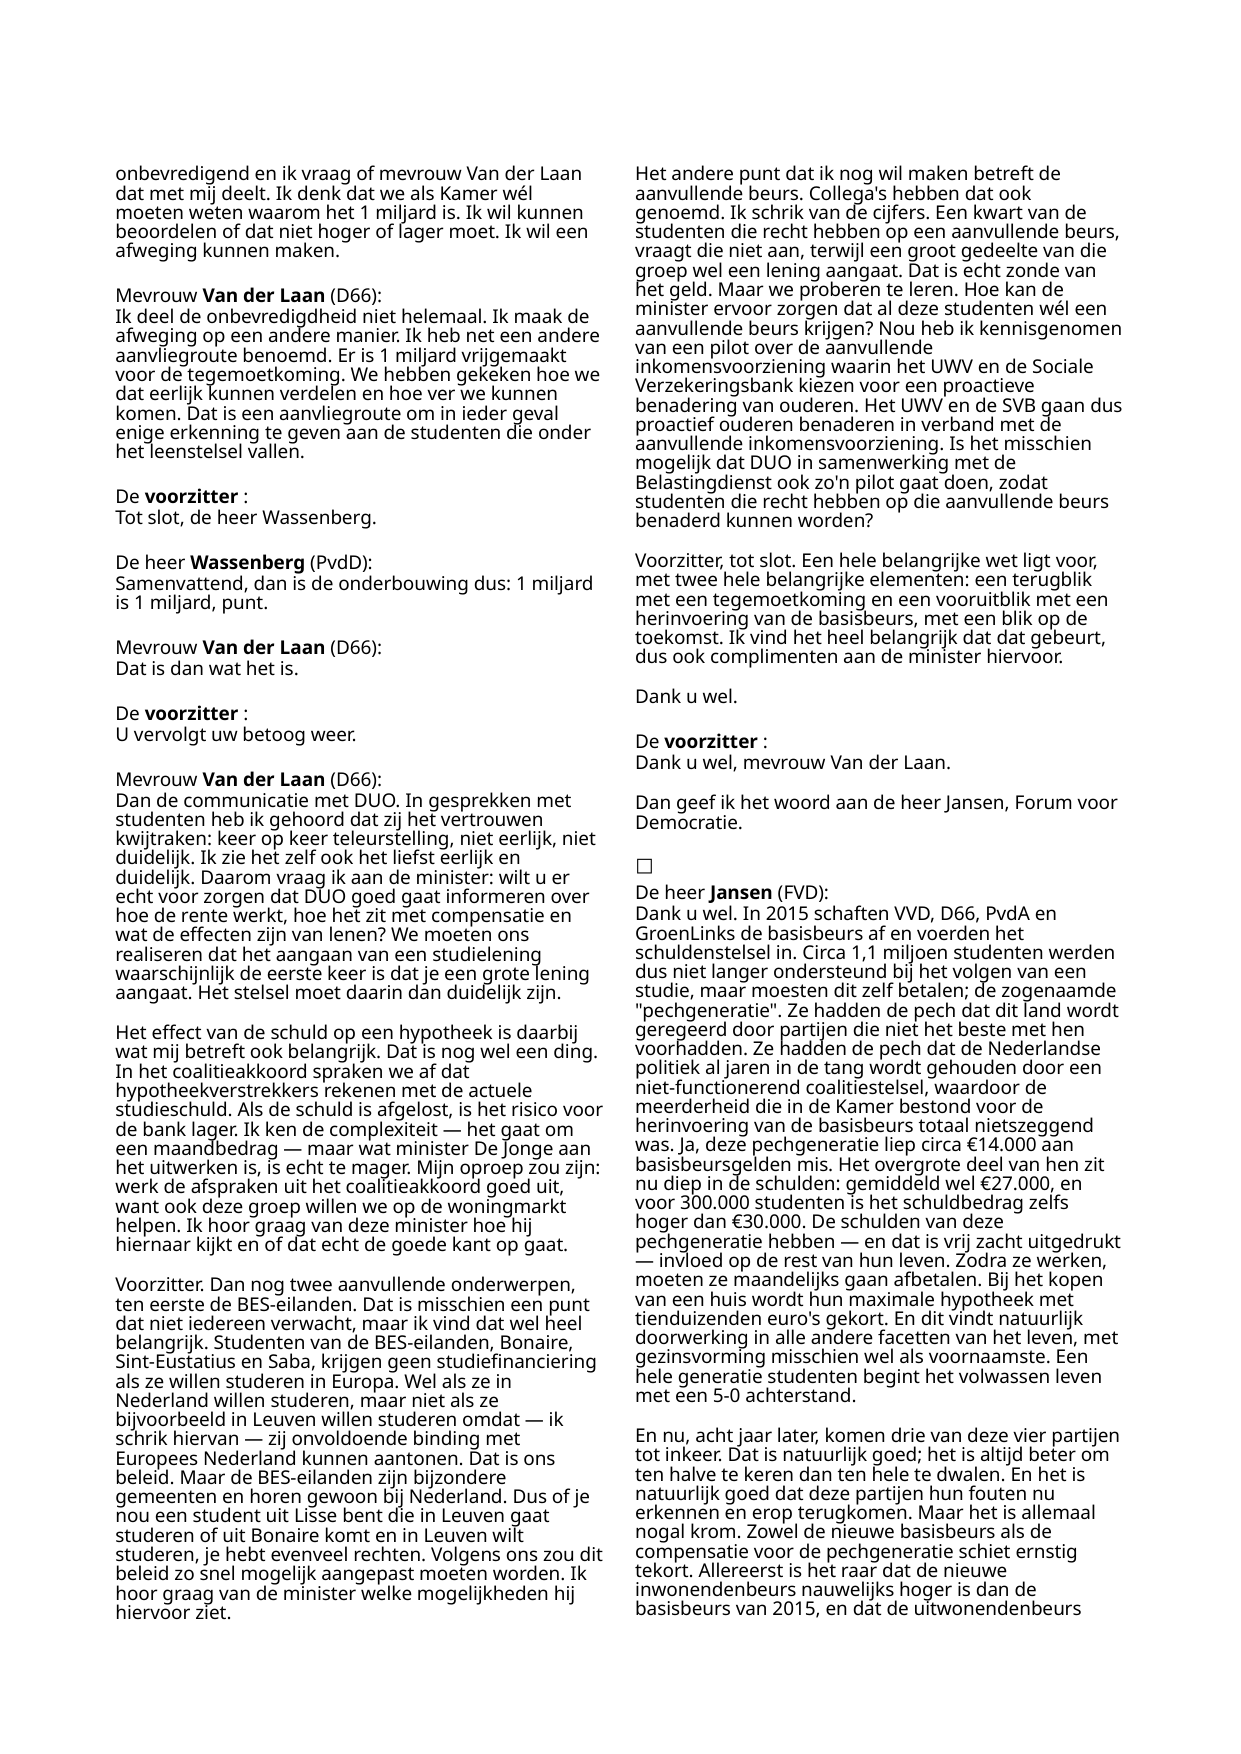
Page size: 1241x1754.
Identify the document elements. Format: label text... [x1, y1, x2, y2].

text U vervolgt uw betoog weer. [115, 726, 605, 745]
text De heer Wassenberg (PvdD): [115, 549, 605, 575]
text Voorzitter, tot slot. Een hele belangrijke wet ligt voor, met twee hele belangrijke elementen: een terugblik met een tegemoetkoming en een vooruitblik met een herinvoering van de basisbeurs, met een blik op de toekomst. Ik vind het heel belangrijk dat dat gebeurt, dus ook complimenten aan de minister hiervoor. [635, 552, 1125, 668]
text Ik deel de onbevredigdheid niet helemaal. Ik maak de afweging op een andere manier. Ik heb net een andere aanvliegroute benoemd. Er is 1 miljard vrijgemaakt voor de tegemoetkoming. We hebben gekeken hoe we dat eerlijk kunnen verdelen en hoe ver we kunnen komen. Dat is een aanvliegroute om in ieder geval enige erkenning te geven aan de studenten die onder het leenstelsel vallen. [115, 308, 605, 462]
text Dank u wel, mevrouw Van der Laan. [635, 754, 1125, 774]
text onbevredigend en ik vraag of mevrouw Van der Laan dat met mij deelt. Ik denk dat we als Kamer wél moeten weten waarom het 1 miljard is. Ik wil kunnen beoordelen of dat niet hoger of lager moet. Ik wil een afweging kunnen maken. [115, 165, 605, 262]
text ⬜ [635, 854, 1125, 879]
text Dan geef ik het woord aan de heer Jansen, Forum voor Democratie. [635, 794, 1125, 833]
text De heer Jansen (FVD): [635, 879, 1125, 905]
text De voorzitter : [635, 729, 1125, 754]
text Het effect van de schuld op een hypotheek is daarbij wat mij betreft ook belangrijk. Dat is nog wel een ding. In het coalitieakkoord spraken we af dat hypotheekverstrekkers rekenen met de actuele studieschuld. Als de schuld is afgelost, is het risico voor de bank lager. Ik ken de complexiteit — het gaat om een maandbedrag — maar wat minister De Jonge aan het uitwerken is, is echt te mager. Mijn oproep zou zijn: werk de afspraken uit het coalitieakkoord goed uit, want ook deze groep willen we op de woningmarkt helpen. Ik hoor graag van deze minister hoe hij hiernaar kijkt en of dat echt de goede kant op gaat. [115, 1024, 605, 1256]
text Mevrouw Van der Laan (D66): [115, 282, 605, 308]
text Dan de communicatie met DUO. In gesprekken met studenten heb ik gehoord dat zij het vertrouwen kwijtraken: keer op keer teleurstelling, niet eerlijk, niet duidelijk. Ik zie het zelf ook het liefst eerlijk en duidelijk. Daarom vraag ik aan de minister: wilt u er echt voor zorgen dat DUO goed gaat informeren over hoe de rente werkt, hoe het zit met compensatie en wat de effecten zijn van lenen? We moeten ons realiseren dat het aangaan van een studielening waarschijnlijk de eerste keer is dat je een grote lening aangaat. Het stelsel moet daarin dan duidelijk zijn. [115, 792, 605, 1003]
text De voorzitter : [115, 483, 605, 509]
text Dat is dan wat het is. [115, 660, 605, 679]
text Het andere punt dat ik nog wil maken betreft de aanvullende beurs. Collega's hebben dat ook genoemd. Ik schrik van de cijfers. Een kwart van de studenten die recht hebben op een aanvullende beurs, vraagt die niet aan, terwijl een groot gedeelte van die groep wel een lening aangaat. Dat is echt zonde van het geld. Maar we proberen te leren. Hoe kan de minister ervoor zorgen dat al deze studenten wél een aanvullende beurs krijgen? Nou heb ik kennisgenomen van een pilot over de aanvullende inkomensvoorziening waarin het UWV en de Sociale Verzekeringsbank kiezen voor een proactieve benadering van ouderen. Het UWV en de SVB gaan dus proactief ouderen benaderen in verband met de aanvullende inkomensvoorziening. Is het misschien mogelijk dat DUO in samenwerking met de Belastingdienst ook zo'n pilot gaat doen, zodat studenten die recht hebben op die aanvullende beurs benaderd kunnen worden? [635, 165, 1125, 531]
text Tot slot, de heer Wassenberg. [115, 509, 605, 528]
text De voorzitter : [115, 700, 605, 726]
text En nu, acht jaar later, komen drie van deze vier partijen tot inkeer. Dat is natuurlijk goed; het is altijd beter om ten halve te keren dan ten hele te dwalen. En het is natuurlijk goed dat deze partijen hun fouten nu erkennen en erop terugkomen. Maar het is allemaal nogal krom. Zowel de nieuwe basisbeurs als de compensatie voor de pechgeneratie schiet ernstig tekort. Allereerst is het raar dat de nieuwe inwonendenbeurs nauwelijks hoger is dan de basisbeurs van 2015, en dat de uitwonendenbeurs [635, 1427, 1125, 1620]
text Mevrouw Van der Laan (D66): [115, 766, 605, 792]
text Dank u wel. In 2015 schaften VVD, D66, PvdA en GroenLinks de basisbeurs af en voerden het schuldenstelsel in. Circa 1,1 miljoen studenten werden dus niet langer ondersteund bij het volgen van een studie, maar moesten dit zelf betalen; de zogenaamde "pechgeneratie". Ze hadden de pech dat dit land wordt geregeerd door partijen die niet het beste met hen voorhadden. Ze hadden de pech dat de Nederlandse politiek al jaren in de tang wordt gehouden door een niet-functionerend coalitiestelsel, waardoor de meerderheid die in de Kamer bestond voor de herinvoering van de basisbeurs totaal nietszeggend was. Ja, deze pechgeneratie liep circa €14.000 aan basisbeursgelden mis. Het overgrote deel van hen zit nu diep in de schulden: gemiddeld wel €27.000, en voor 300.000 studenten is het schuldbedrag zelfs hoger dan €30.000. De schulden van deze pechgeneratie hebben — en dat is vrij zacht uitgedrukt — invloed op de rest van hun leven. Zodra ze werken, moeten ze maandelijks gaan afbetalen. Bij het kopen van een huis wordt hun maximale hypotheek met tienduizenden euro's gekort. En dit vindt natuurlijk doorwerking in alle andere facetten van het leven, met gezinsvorming misschien wel als voornaamste. Een hele generatie studenten begint het volwassen leven met een 5-0 achterstand. [635, 905, 1125, 1406]
text Voorzitter. Dan nog twee aanvullende onderwerpen, ten eerste de BES-eilanden. Dat is misschien een punt dat niet iedereen verwacht, maar ik vind dat wel heel belangrijk. Studenten van de BES-eilanden, Bonaire, Sint-Eustatius en Saba, krijgen geen studiefinanciering als ze willen studeren in Europa. Wel als ze in Nederland willen studeren, maar niet als ze bijvoorbeeld in Leuven willen studeren omdat — ik schrik hiervan — zij onvoldoende binding met Europees Nederland kunnen aantonen. Dat is ons beleid. Maar de BES-eilanden zijn bijzondere gemeenten en horen gewoon bij Nederland. Dus of je nou een student uit Lisse bent die in Leuven gaat studeren of uit Bonaire komt en in Leuven wilt studeren, je hebt evenveel rechten. Volgens ons zou dit beleid zo snel mogelijk aangepast moeten worden. Ik hoor graag van de minister welke mogelijkheden hij hiervoor ziet. [115, 1276, 605, 1623]
text Dank u wel. [635, 688, 1125, 708]
text Mevrouw Van der Laan (D66): [115, 634, 605, 660]
text Samenvattend, dan is de onderbouwing dus: 1 miljard is 1 miljard, punt. [115, 575, 605, 613]
